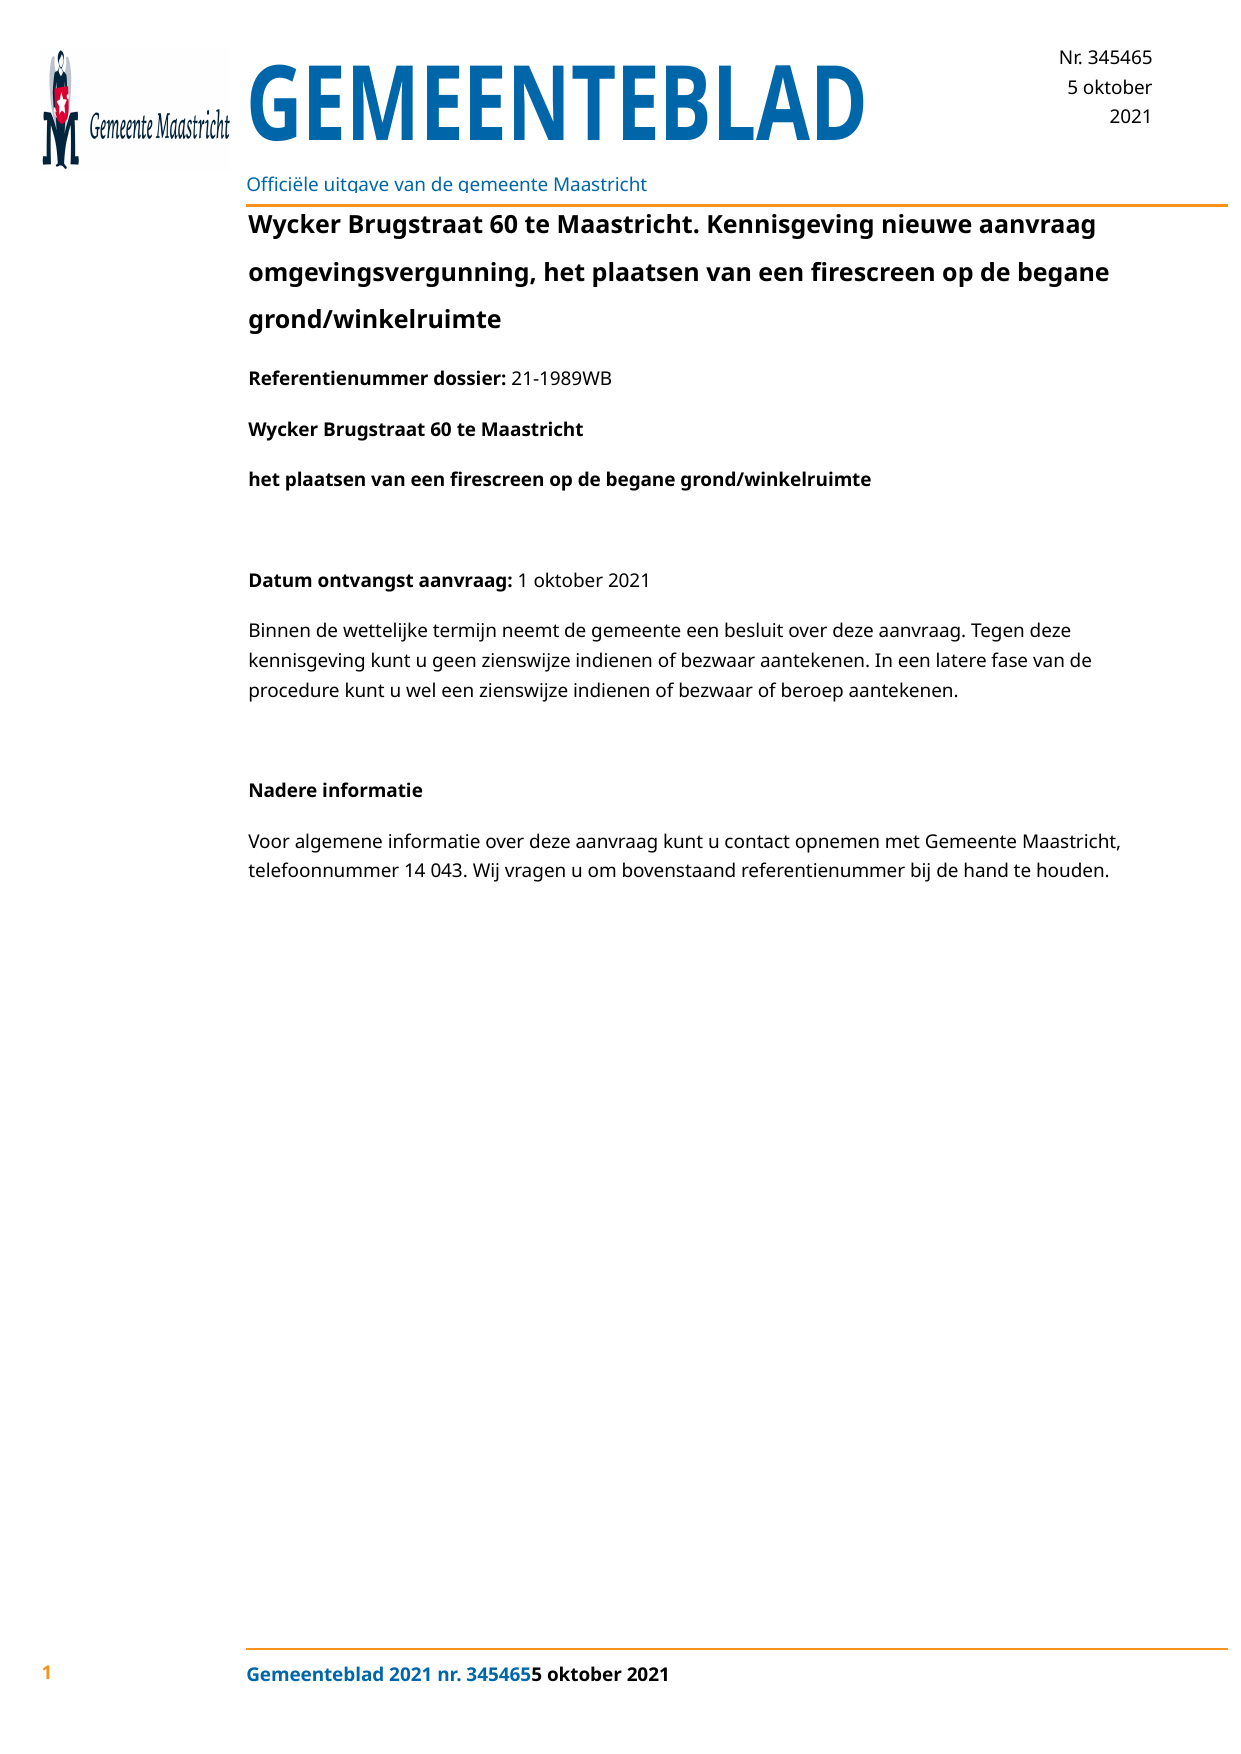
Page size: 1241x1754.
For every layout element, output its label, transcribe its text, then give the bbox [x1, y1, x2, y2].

text Wycker Brugstraat 60 te Maastricht. Kennisgeving nieuwe aanvraag omgevingsvergunning, het plaatsen van een firescreen op de begane grond/winkelruimte [248, 207, 1152, 336]
text Datum ontvangst aanvraag: 1 oktober 2021 [248, 567, 1152, 593]
text Referentienummer dossier: 21-1989WB [248, 366, 1152, 391]
text Wycker Brugstraat 60 te Maastricht [248, 416, 1152, 442]
text Nadere informatie [248, 778, 1152, 803]
text Binnen de wettelijke termijn neemt de gemeente een besluit over deze aanvraag. Tegen deze kennisgeving kunt u geen zienswijze indienen of bezwaar aantekenen. In een latere fase van de procedure kunt u wel een zienswijze indienen of bezwaar of beroep aantekenen. [248, 618, 1152, 702]
text het plaatsen van een firescreen op de begane grond/winkelruimte [248, 466, 1152, 492]
text Voor algemene informatie over deze aanvraag kunt u contact opnemen met Gemeente Maastricht, telefoonnummer 14 043. Wij vragen u om bovenstaand referentienummer bij de hand te houden. [248, 828, 1152, 883]
picture [41, 47, 231, 172]
